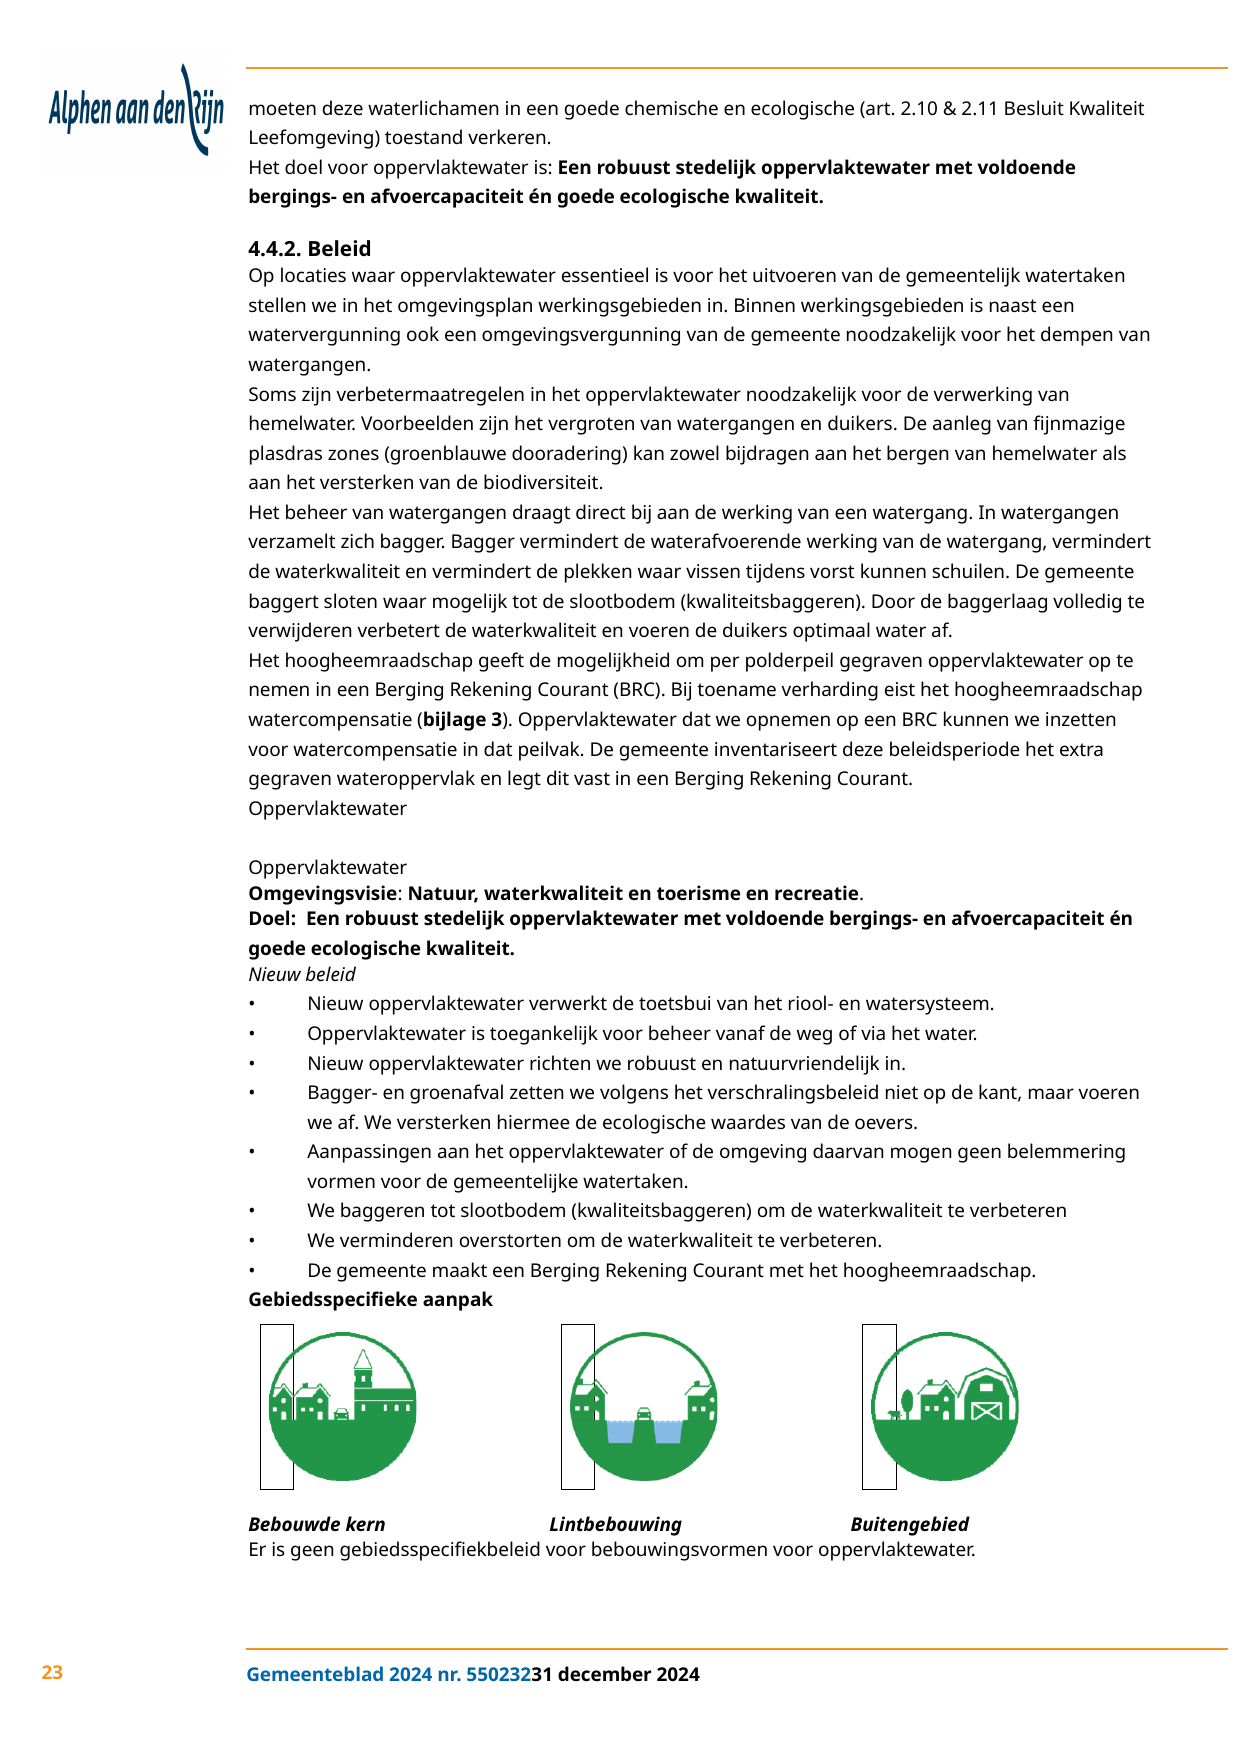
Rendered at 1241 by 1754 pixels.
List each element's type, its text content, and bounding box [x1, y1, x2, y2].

text Het doel voor oppervlaktewater is: Een robuust stedelijk oppervlaktewater met voldoende bergings- en afvoercapaciteit én goede ecologische kwaliteit. [248, 154, 1152, 209]
picture [871, 1332, 1019, 1481]
table_cell [549, 1562, 850, 1588]
text 4.4.2. Beleid [248, 234, 1152, 262]
table_cell [850, 1562, 1152, 1588]
picture [268, 1332, 417, 1481]
table_header Oppervlaktewater [248, 854, 1152, 880]
table_cell Buitengebied [850, 1312, 1152, 1537]
text Oppervlaktewater [248, 795, 1152, 821]
table_cell Nieuw beleid Nieuw oppervlaktewater verwerkt de toetsbui van het riool- en watersysteem. Oppervlaktewater is toegankelijk voor beheer vanaf de weg of via het water. Nieuw oppervlaktewater richten we robuust en natuurvriendelijk in. Bagger- en groenafval zetten we volgens het verschralingsbeleid niet op de kant, maar voeren we af. We versterken hiermee de ecologische waardes van de oevers. Aanpassingen aan het oppervlaktewater of de omgeving daarvan mogen geen belemmering vormen voor de gemeentelijke watertaken. We baggeren tot slootbodem (kwaliteitsbaggeren) om de waterkwaliteit te verbeteren We verminderen overstorten om de waterkwaliteit te verbeteren. De gemeente maakt een Berging Rekening Courant met het hoogheemraadschap. Gebiedsspecifieke aanpak [248, 961, 1152, 1312]
table_cell Bebouwde kern [248, 1312, 549, 1537]
text moeten deze waterlichamen in een goede chemische en ecologische (art. 2.10 & 2.11 Besluit Kwaliteit Leefomgeving) toestand verkeren. [248, 95, 1152, 150]
table_cell Lintbebouwing [549, 1312, 850, 1537]
text Soms zijn verbetermaatregelen in het oppervlaktewater noodzakelijk voor de verwerking van hemelwater. Voorbeelden zijn het vergroten van watergangen en duikers. De aanleg van fijnmazige plasdras zones (groenblauwe dooradering) kan zowel bijdragen aan het bergen van hemelwater als aan het versterken van de biodiversiteit. [248, 381, 1152, 495]
table_cell Omgevingsvisie: Natuur, waterkwaliteit en toerisme en recreatie. [248, 880, 1152, 906]
text Het beheer van watergangen draagt direct bij aan de werking van een watergang. In watergangen verzamelt zich bagger. Bagger vermindert de waterafvoerende werking van de watergang, vermindert de waterkwaliteit en vermindert de plekken waar vissen tijdens vorst kunnen schuilen. De gemeente baggert sloten waar mogelijk tot de slootbodem (kwaliteitsbaggeren). Door de baggerlaag volledig te verwijderen verbetert de waterkwaliteit en voeren de duikers optimaal water af. [248, 499, 1152, 643]
text Op locaties waar oppervlaktewater essentieel is voor het uitvoeren van de gemeentelijk watertaken stellen we in het omgevingsplan werkingsgebieden in. Binnen werkingsgebieden is naast een watervergunning ook een omgevingsvergunning van de gemeente noodzakelijk voor het dempen van watergangen. [248, 262, 1152, 377]
text Het hoogheemraadschap geeft de mogelijkheid om per polderpeil gegraven oppervlaktewater op te nemen in een Berging Rekening Courant (BRC). Bij toename verharding eist het hoogheemraadschap watercompensatie (bijlage 3). Oppervlaktewater dat we opnemen op een BRC kunnen we inzetten voor watercompensatie in dat peilvak. De gemeente inventariseert deze beleidsperiode het extra gegraven wateroppervlak en legt dit vast in een Berging Rekening Courant. [248, 647, 1152, 791]
table_cell Doel: Een robuust stedelijk oppervlaktewater met voldoende bergings- en afvoercapaciteit én goede ecologische kwaliteit. [248, 906, 1152, 961]
table_cell [248, 1562, 549, 1588]
picture [570, 1332, 718, 1481]
picture [41, 47, 231, 172]
table_cell Er is geen gebiedsspecifiekbeleid voor bebouwingsvormen voor oppervlaktewater. [248, 1537, 1152, 1562]
